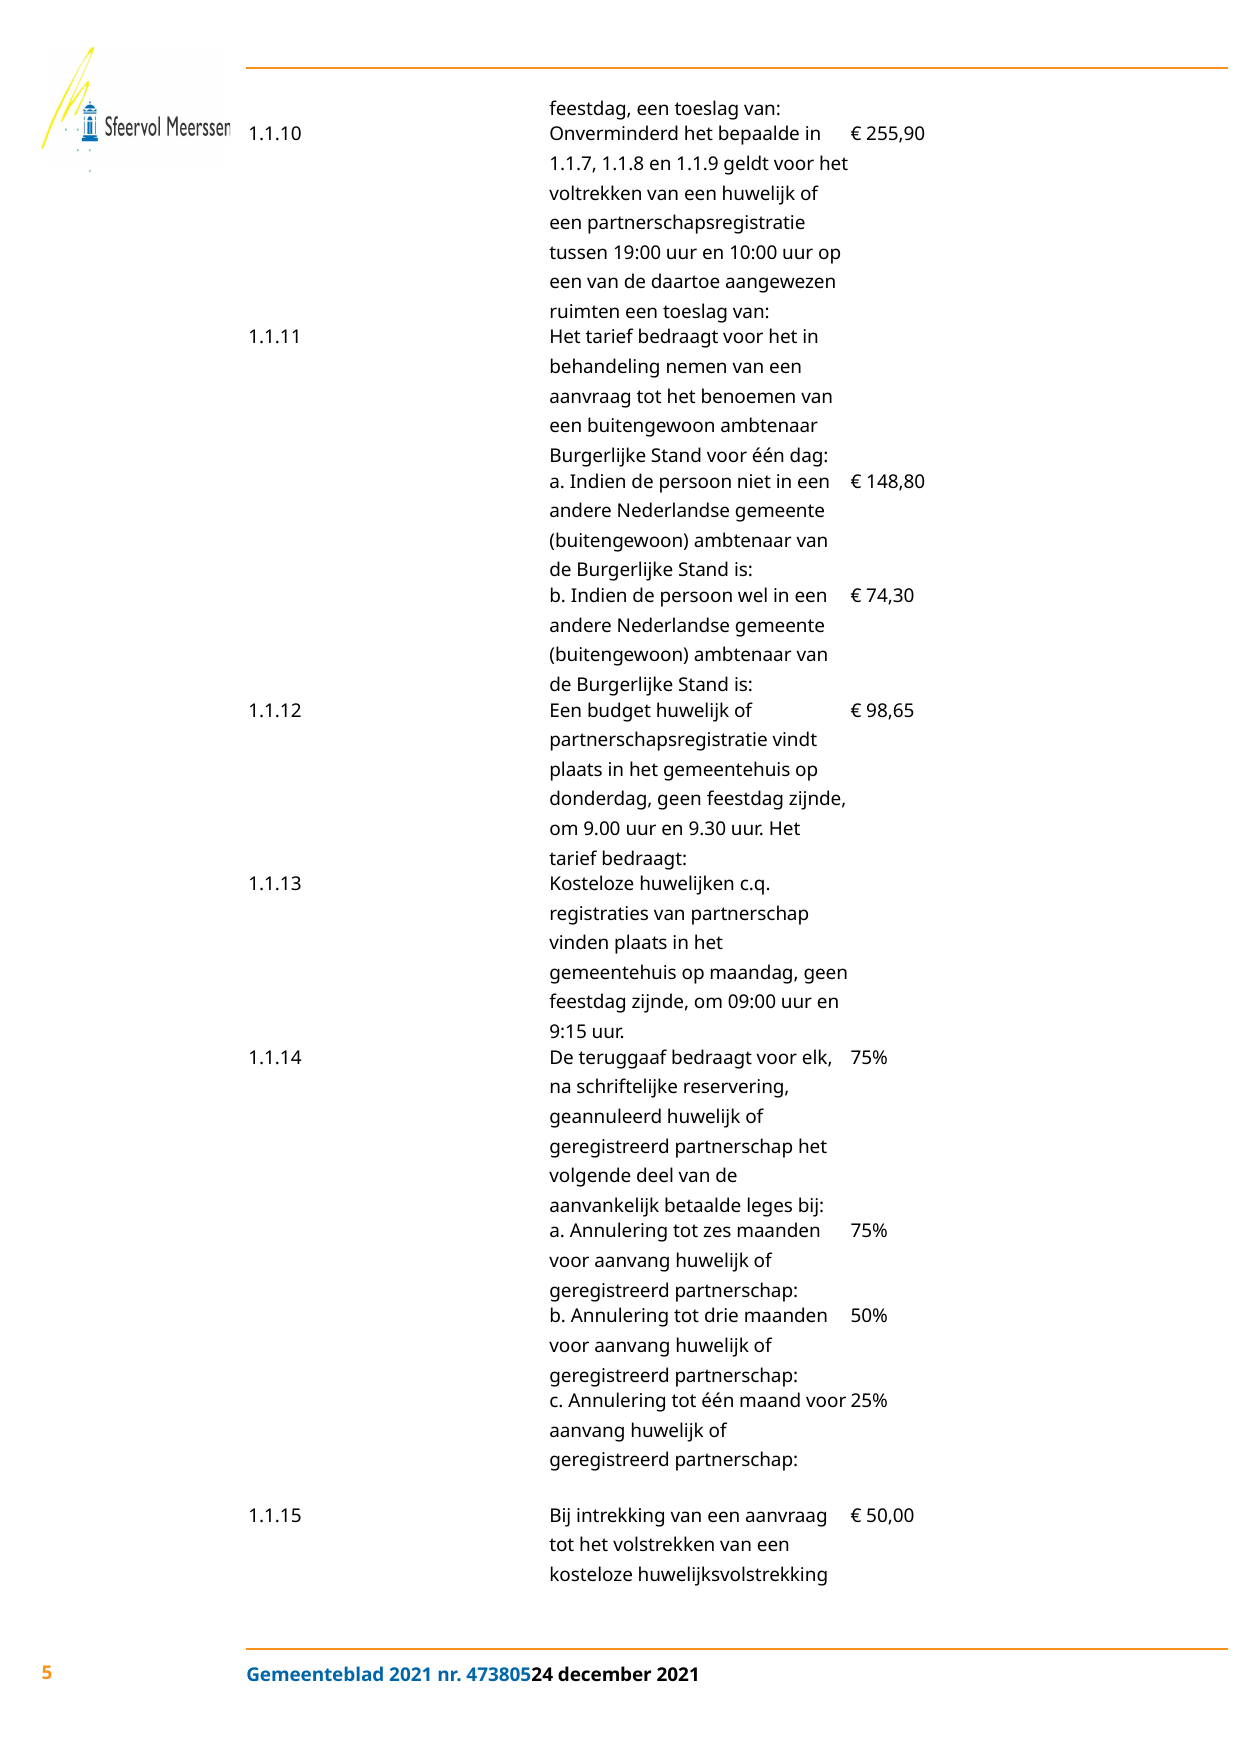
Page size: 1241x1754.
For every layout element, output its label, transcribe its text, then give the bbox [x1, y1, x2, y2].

table_cell c. Annulering tot één maand voor aanvang huwelijk of geregistreerd partnerschap: [549, 1388, 850, 1502]
table_cell 75% [850, 1044, 1152, 1218]
table_cell € 98,65 [850, 697, 1152, 870]
table_cell Onverminderd het bepaalde in 1.1.7, 1.1.8 en 1.1.9 geldt voor het voltrekken van een huwelijk of een partnerschapsregistratie tussen 19:00 uur en 10:00 uur op een van de daartoe aangewezen ruimten een toeslag van: [549, 121, 850, 324]
table_cell De teruggaaf bedraagt voor elk, na schriftelijke reservering, geannuleerd huwelijk of geregistreerd partnerschap het volgende deel van de aanvankelijk betaalde leges bij: [549, 1044, 850, 1218]
table_cell a. Annulering tot zes maanden voor aanvang huwelijk of geregistreerd partnerschap: [549, 1218, 850, 1303]
table_cell 1.1.12 [248, 697, 549, 870]
table_cell [248, 1388, 549, 1502]
table_cell [248, 1218, 549, 1303]
table_cell Een budget huwelijk of partnerschapsregistratie vindt plaats in het gemeentehuis op donderdag, geen feestdag zijnde, om 9.00 uur en 9.30 uur. Het tarief bedraagt: [549, 697, 850, 870]
table_cell [850, 95, 1152, 121]
table_cell € 74,30 [850, 582, 1152, 697]
table_cell 75% [850, 1218, 1152, 1303]
table_cell Kosteloze huwelijken c.q. registraties van partnerschap vinden plaats in het gemeentehuis op maandag, geen feestdag zijnde, om 09:00 uur en 9:15 uur. [549, 870, 850, 1044]
table_cell 1.1.13 [248, 870, 549, 1044]
table_cell [248, 1303, 549, 1387]
table_cell b. Indien de persoon wel in een andere Nederlandse gemeente (buitengewoon) ambtenaar van de Burgerlijke Stand is: [549, 582, 850, 697]
table_cell Bij intrekking van een aanvraag tot het volstrekken van een kosteloze huwelijksvolstrekking [549, 1502, 850, 1587]
table_cell 1.1.14 [248, 1044, 549, 1218]
table_cell € 148,80 [850, 468, 1152, 582]
table_cell [248, 468, 549, 582]
table_cell a. Indien de persoon niet in een andere Nederlandse gemeente (buitengewoon) ambtenaar van de Burgerlijke Stand is: [549, 468, 850, 582]
table_cell 50% [850, 1303, 1152, 1387]
table_cell 1.1.15 [248, 1502, 549, 1587]
table_cell b. Annulering tot drie maanden voor aanvang huwelijk of geregistreerd partnerschap: [549, 1303, 850, 1387]
table_cell [248, 582, 549, 697]
table_cell 1.1.10 [248, 121, 549, 324]
table_cell [850, 870, 1152, 1044]
table_cell 25% [850, 1388, 1152, 1502]
table_cell [248, 95, 549, 121]
table_cell € 255,90 [850, 121, 1152, 324]
picture [41, 47, 231, 172]
table_cell feestdag, een toeslag van: [549, 95, 850, 121]
table_cell [850, 324, 1152, 468]
table_cell € 50,00 [850, 1502, 1152, 1587]
table_cell Het tarief bedraagt voor het in behandeling nemen van een aanvraag tot het benoemen van een buitengewoon ambtenaar Burgerlijke Stand voor één dag: [549, 324, 850, 468]
table_cell 1.1.11 [248, 324, 549, 468]
